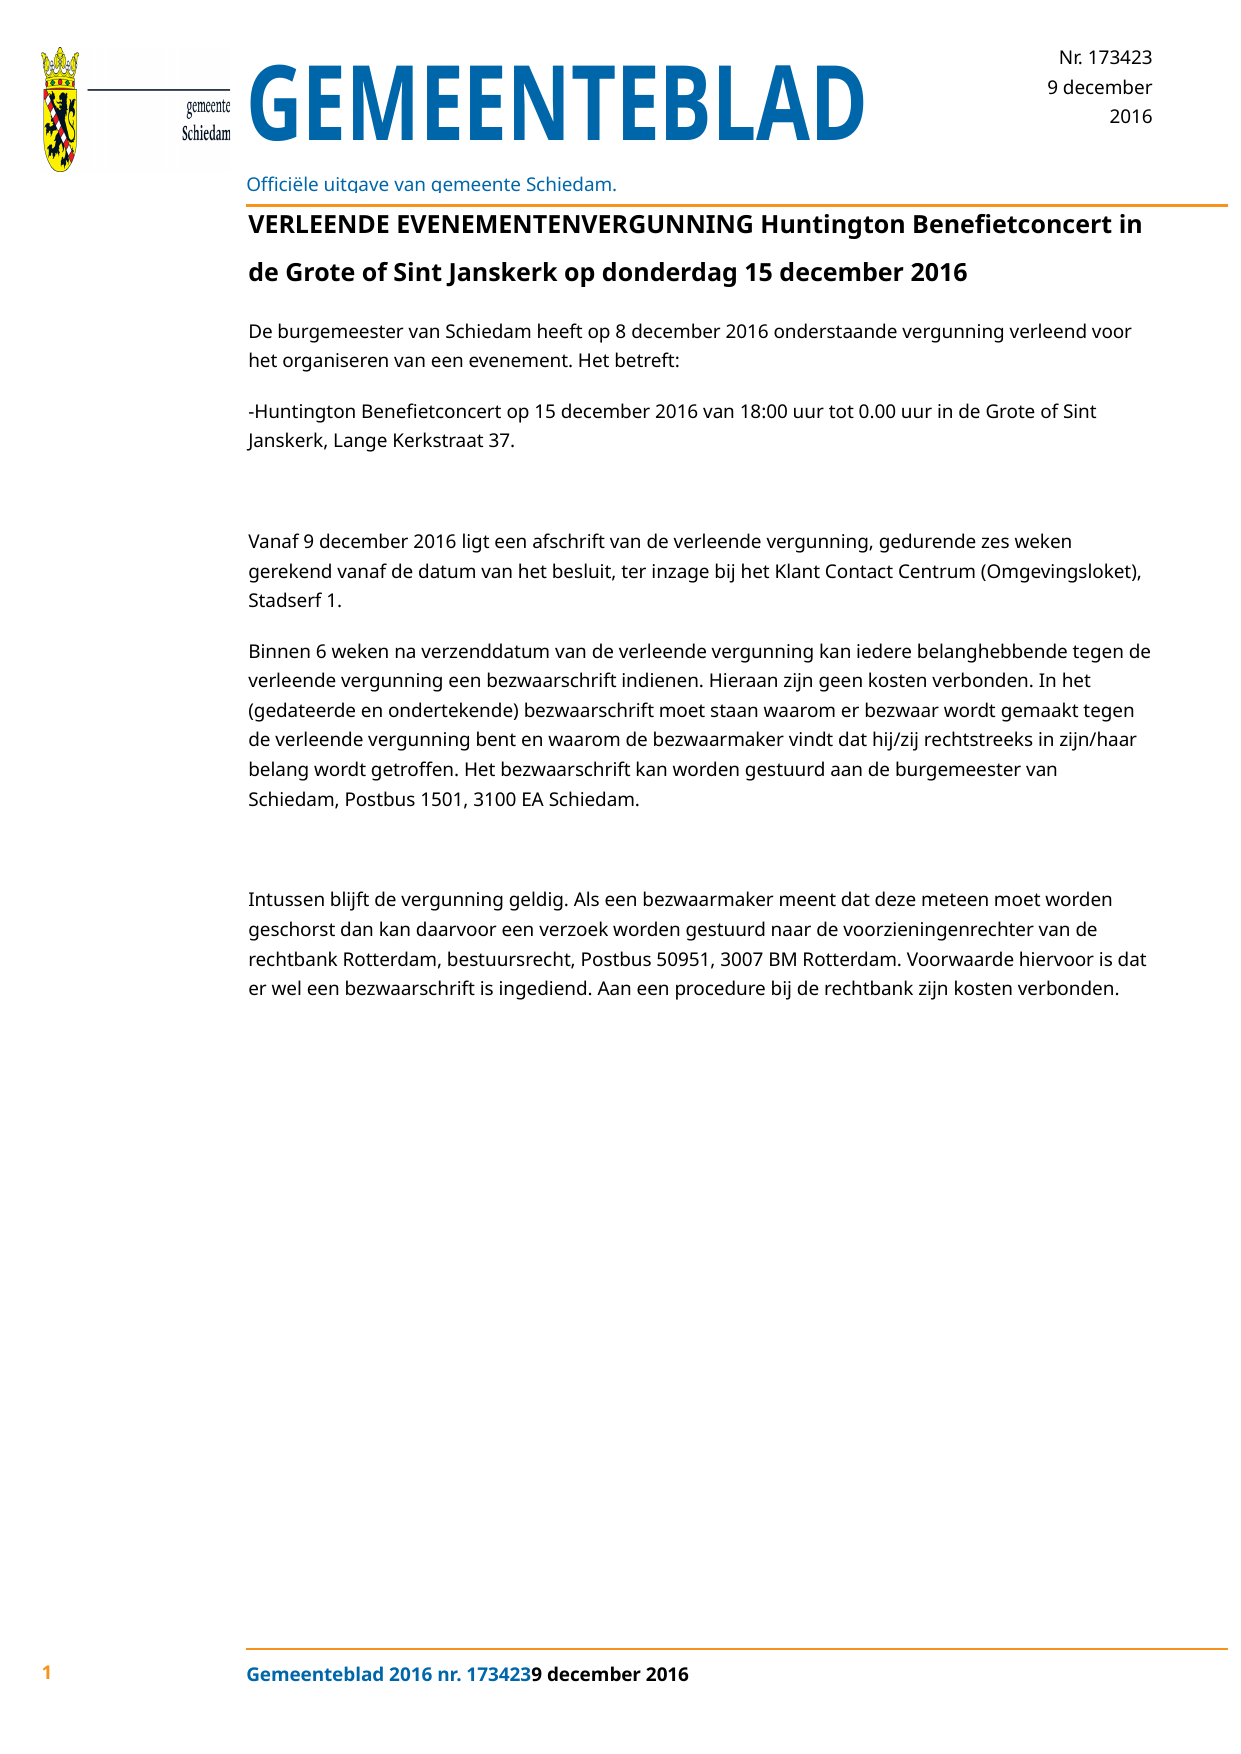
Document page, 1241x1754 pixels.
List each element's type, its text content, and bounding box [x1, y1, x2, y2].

text De burgemeester van Schiedam heeft op 8 december 2016 onderstaande vergunning verleend voor het organiseren van een evenement. Het betreft: [248, 318, 1152, 373]
text Intussen blijft de vergunning geldig. Als een bezwaarmaker meent dat deze meteen moet worden geschorst dan kan daarvoor een verzoek worden gestuurd naar de voorzieningenrechter van de rechtbank Rotterdam, bestuursrecht, Postbus 50951, 3007 BM Rotterdam. Voorwaarde hiervoor is dat er wel een bezwaarschrift is ingediend. Aan een procedure bij de rechtbank zijn kosten verbonden. [248, 887, 1152, 1001]
text Vanaf 9 december 2016 ligt een afschrift van de verleende vergunning, gedurende zes weken gerekend vanaf de datum van het besluit, ter inzage bij het Klant Contact Centrum (Omgevingsloket), Stadserf 1. [248, 528, 1152, 613]
text -Huntington Benefietconcert op 15 december 2016 van 18:00 uur tot 0.00 uur in de Grote of Sint Janskerk, Lange Kerkstraat 37. [248, 398, 1152, 453]
text Binnen 6 weken na verzenddatum van de verleende vergunning kan iedere belanghebbende tegen de verleende vergunning een bezwaarschrift indienen. Hieraan zijn geen kosten verbonden. In het (gedateerde en ondertekende) bezwaarschrift moet staan waarom er bezwaar wordt gemaakt tegen de verleende vergunning bent en waarom de bezwaarmaker vindt dat hij/zij rechtstreeks in zijn/haar belang wordt getroffen. Het bezwaarschrift kan worden gestuurd aan de burgemeester van Schiedam, Postbus 1501, 3100 EA Schiedam. [248, 638, 1152, 812]
picture [41, 47, 231, 172]
text VERLEENDE EVENEMENTENVERGUNNING Huntington Benefietconcert in de Grote of Sint Janskerk op donderdag 15 december 2016 [248, 207, 1152, 288]
